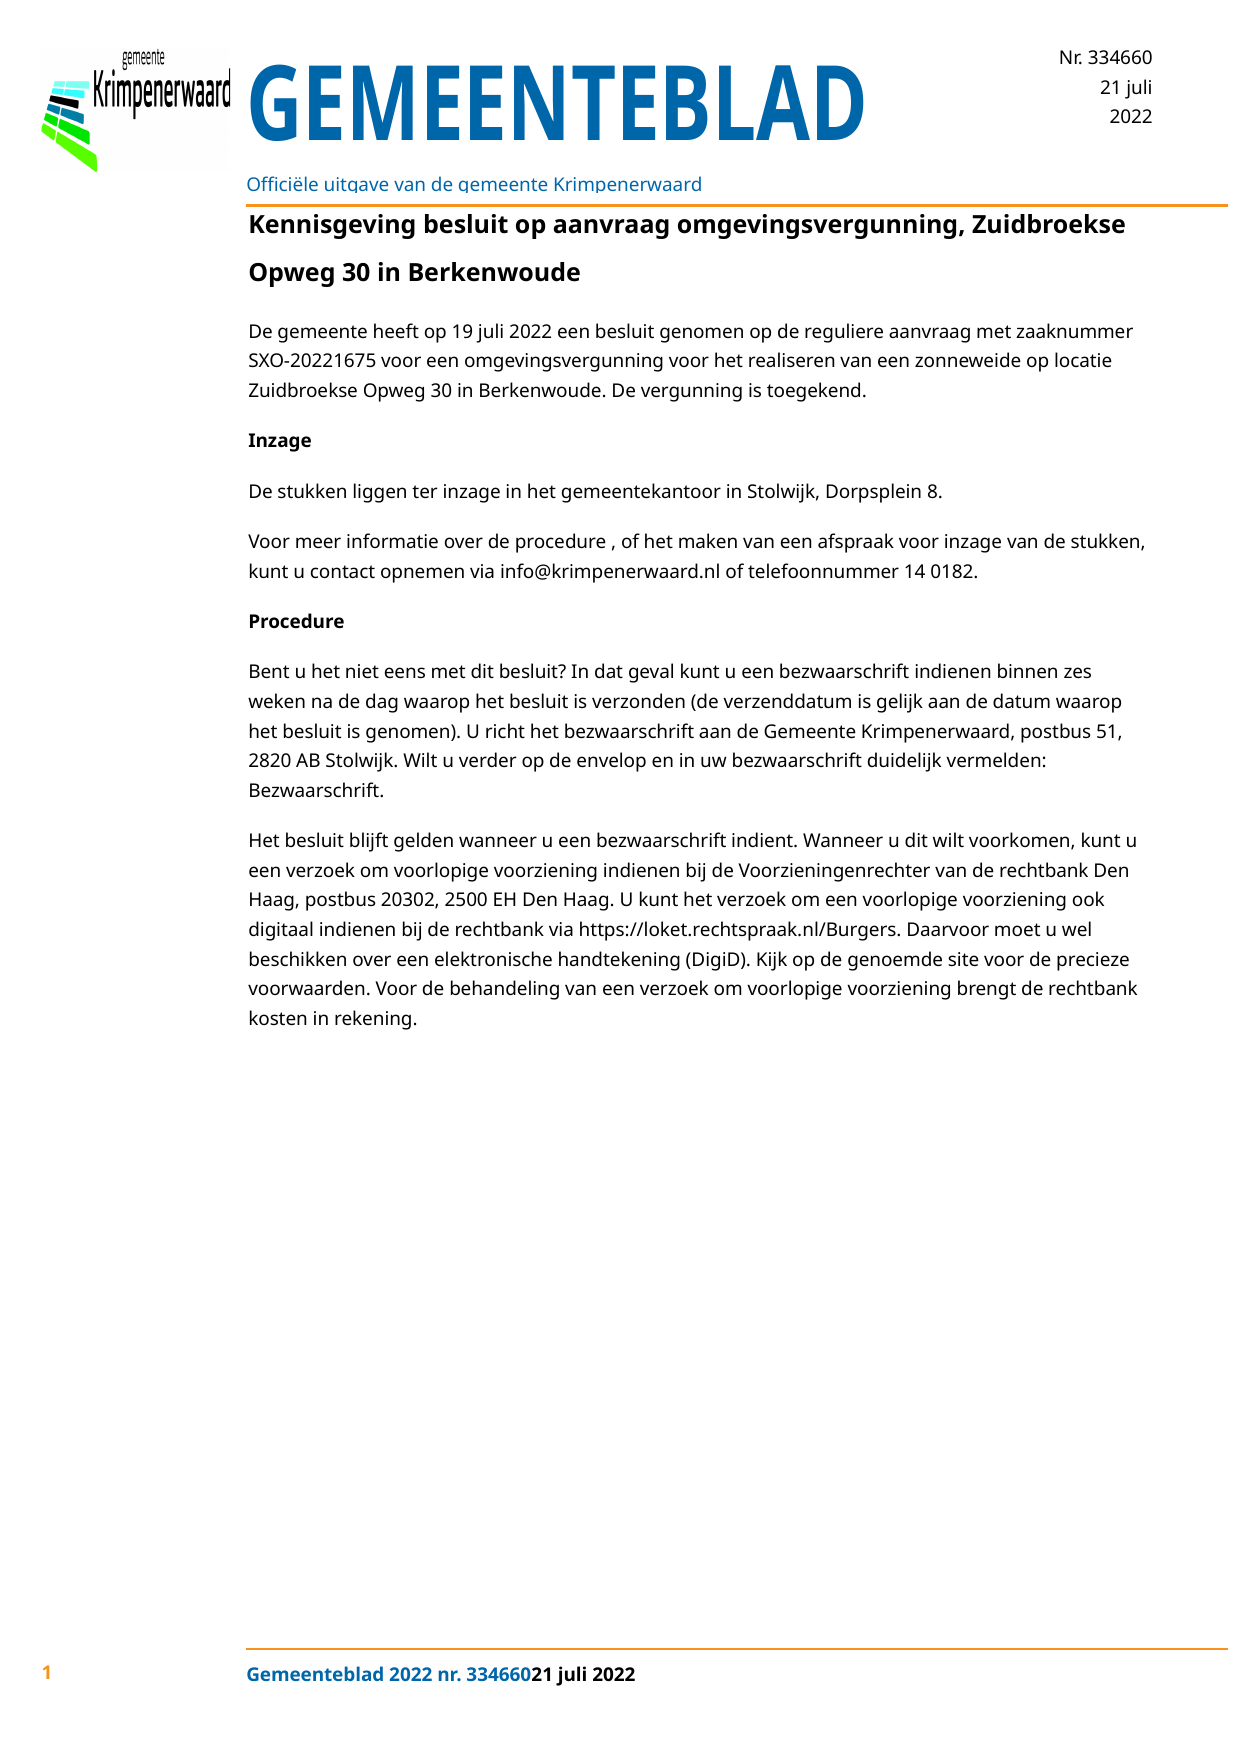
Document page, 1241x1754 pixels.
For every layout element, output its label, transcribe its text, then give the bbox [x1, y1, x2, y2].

text De gemeente heeft op 19 juli 2022 een besluit genomen op de reguliere aanvraag met zaaknummer SXO-20221675 voor een omgevingsvergunning voor het realiseren van een zonneweide op locatie Zuidbroekse Opweg 30 in Berkenwoude. De vergunning is toegekend. [248, 318, 1152, 403]
text Bent u het niet eens met dit besluit? In dat geval kunt u een bezwaarschrift indienen binnen zes weken na de dag waarop het besluit is verzonden (de verzenddatum is gelijk aan de datum waarop het besluit is genomen). U richt het bezwaarschrift aan de Gemeente Krimpenerwaard, postbus 51, 2820 AB Stolwijk. Wilt u verder op de envelop en in uw bezwaarschrift duidelijk vermelden: Bezwaarschrift. [248, 659, 1152, 803]
text Voor meer informatie over de procedure , of het maken van een afspraak voor inzage van de stukken, kunt u contact opnemen via info@krimpenerwaard.nl of telefoonnummer 14 0182. [248, 528, 1152, 584]
text De stukken liggen ter inzage in het gemeentekantoor in Stolwijk, Dorpsplein 8. [248, 478, 1152, 504]
text Procedure [248, 608, 1152, 634]
picture [41, 47, 231, 172]
text Kennisgeving besluit op aanvraag omgevingsvergunning, Zuidbroekse Opweg 30 in Berkenwoude [248, 207, 1152, 288]
text Inzage [248, 427, 1152, 453]
text Het besluit blijft gelden wanneer u een bezwaarschrift indient. Wanneer u dit wilt voorkomen, kunt u een verzoek om voorlopige voorziening indienen bij de Voorzieningenrechter van de rechtbank Den Haag, postbus 20302, 2500 EH Den Haag. U kunt het verzoek om een voorlopige voorziening ook digitaal indienen bij de rechtbank via https://loket.rechtspraak.nl/Burgers. Daarvoor moet u wel beschikken over een elektronische handtekening (DigiD). Kijk op de genoemde site voor de precieze voorwaarden. Voor de behandeling van een verzoek om voorlopige voorziening brengt de rechtbank kosten in rekening. [248, 827, 1152, 1031]
